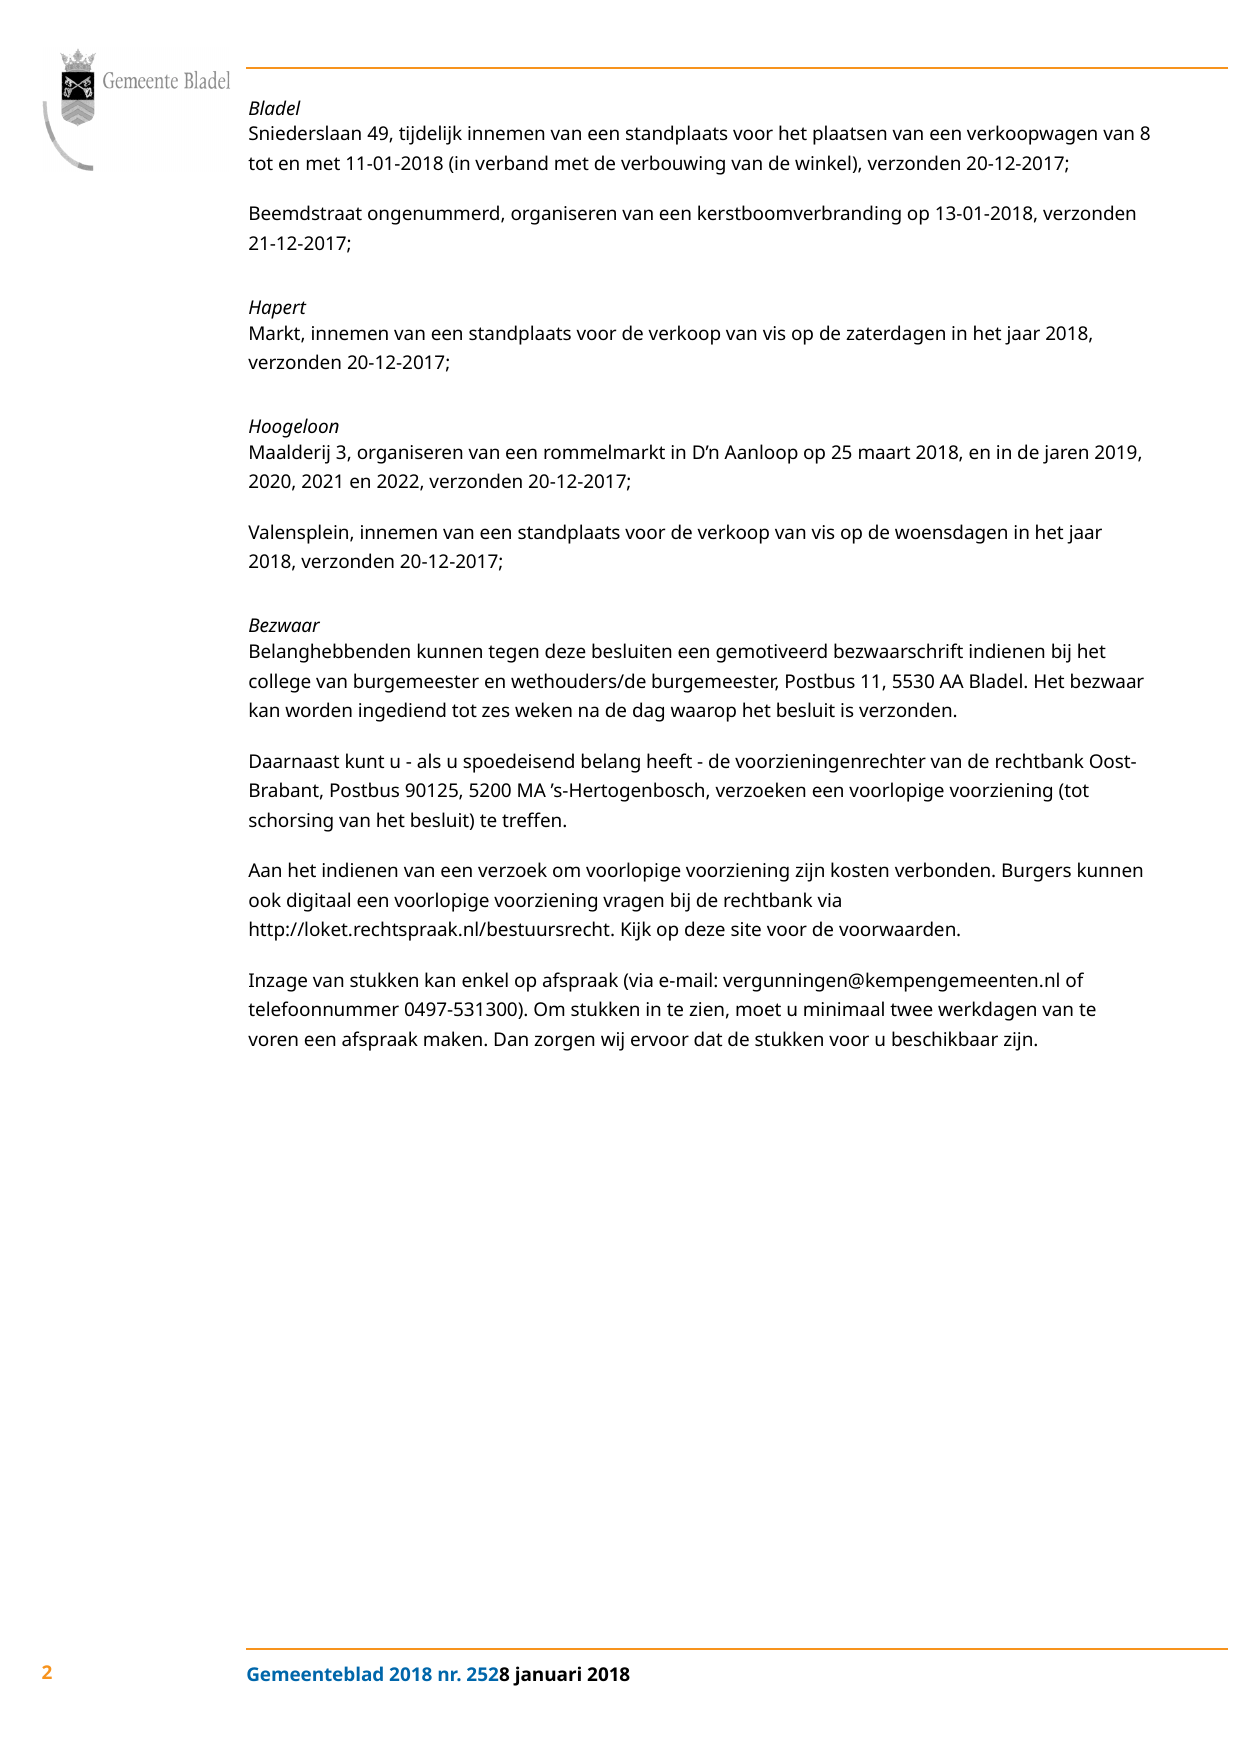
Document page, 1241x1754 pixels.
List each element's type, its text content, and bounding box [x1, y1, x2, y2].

text Aan het indienen van een verzoek om voorlopige voorziening zijn kosten verbonden. Burgers kunnen ook digitaal een voorlopige voorziening vragen bij de rechtbank via http://loket.rechtspraak.nl/bestuursrecht. Kijk op deze site voor de voorwaarden. [248, 857, 1152, 942]
text Valensplein, innemen van een standplaats voor de verkoop van vis op de woensdagen in het jaar 2018, verzonden 20-12-2017; [248, 519, 1152, 574]
text Inzage van stukken kan enkel op afspraak (via e-mail: vergunningen@kempengemeenten.nl of telefoonnummer 0497-531300). Om stukken in te zien, moet u minimaal twee werkdagen van te voren een afspraak maken. Dan zorgen wij ervoor dat de stukken voor u beschikbaar zijn. [248, 967, 1152, 1052]
text Bezwaar [248, 613, 1152, 638]
text Beemdstraat ongenummerd, organiseren van een kerstboomverbranding op 13-01-2018, verzonden 21-12-2017; [248, 201, 1152, 256]
text Belanghebbenden kunnen tegen deze besluiten een gemotiveerd bezwaarschrift indienen bij het college van burgemeester en wethouders/de burgemeester, Postbus 11, 5530 AA Bladel. Het bezwaar kan worden ingediend tot zes weken na de dag waarop het besluit is verzonden. [248, 638, 1152, 723]
text Hoogeloon [248, 413, 1152, 439]
text Daarnaast kunt u - als u spoedeisend belang heeft - de voorzieningenrechter van de rechtbank Oost-Brabant, Postbus 90125, 5200 MA ’s-Hertogenbosch, verzoeken een voorlopige voorziening (tot schorsing van het besluit) te treffen. [248, 748, 1152, 833]
picture [41, 47, 231, 172]
text Markt, innemen van een standplaats voor de verkoop van vis op de zaterdagen in het jaar 2018, verzonden 20-12-2017; [248, 320, 1152, 375]
text Sniederslaan 49, tijdelijk innemen van een standplaats voor het plaatsen van een verkoopwagen van 8 tot en met 11-01-2018 (in verband met de verbouwing van de winkel), verzonden 20-12-2017; [248, 121, 1152, 176]
text Bladel [248, 95, 1152, 121]
text Maalderij 3, organiseren van een rommelmarkt in D’n Aanloop op 25 maart 2018, en in de jaren 2019, 2020, 2021 en 2022, verzonden 20-12-2017; [248, 439, 1152, 494]
text Hapert [248, 294, 1152, 320]
